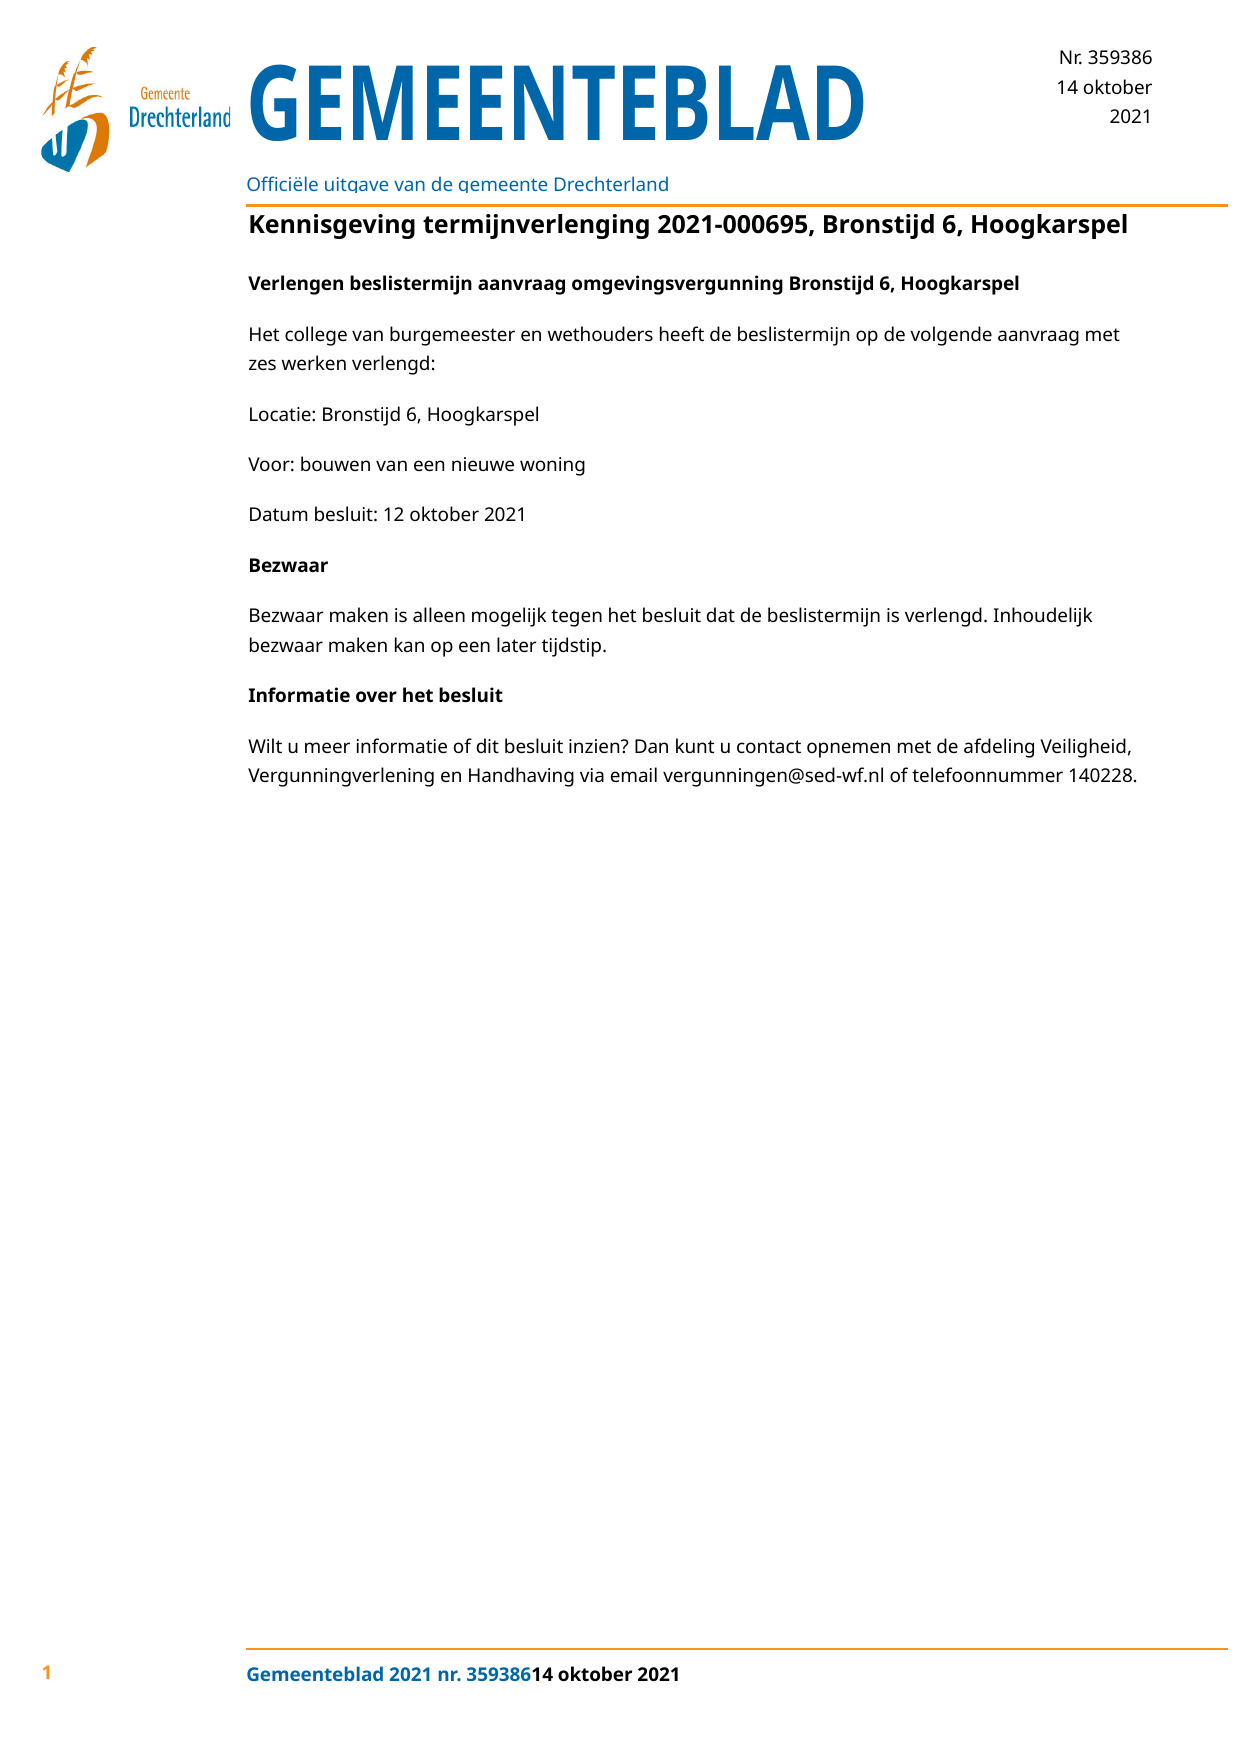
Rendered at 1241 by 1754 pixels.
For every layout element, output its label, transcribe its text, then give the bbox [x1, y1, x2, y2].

text Kennisgeving termijnverlenging 2021-000695, Bronstijd 6, Hoogkarspel [248, 207, 1152, 241]
picture [41, 47, 231, 172]
text Voor: bouwen van een nieuwe woning [248, 451, 1152, 477]
text Wilt u meer informatie of dit besluit inzien? Dan kunt u contact opnemen met de afdeling Veiligheid, Vergunningverlening en Handhaving via email vergunningen@sed-wf.nl of telefoonnummer 140228. [248, 733, 1152, 788]
text Bezwaar maken is alleen mogelijk tegen het besluit dat de beslistermijn is verlengd. Inhoudelijk bezwaar maken kan op een later tijdstip. [248, 602, 1152, 658]
text Verlengen beslistermijn aanvraag omgevingsvergunning Bronstijd 6, Hoogkarspel [248, 270, 1152, 296]
picture [41, 158, 64, 172]
text Locatie: Bronstijd 6, Hoogkarspel [248, 401, 1152, 426]
text Het college van burgemeester en wethouders heeft de beslistermijn op de volgende aanvraag met zes werken verlengd: [248, 321, 1152, 376]
text Datum besluit: 12 oktober 2021 [248, 502, 1152, 527]
text Informatie over het besluit [248, 682, 1152, 708]
text Bezwaar [248, 552, 1152, 578]
picture [226, 115, 231, 124]
